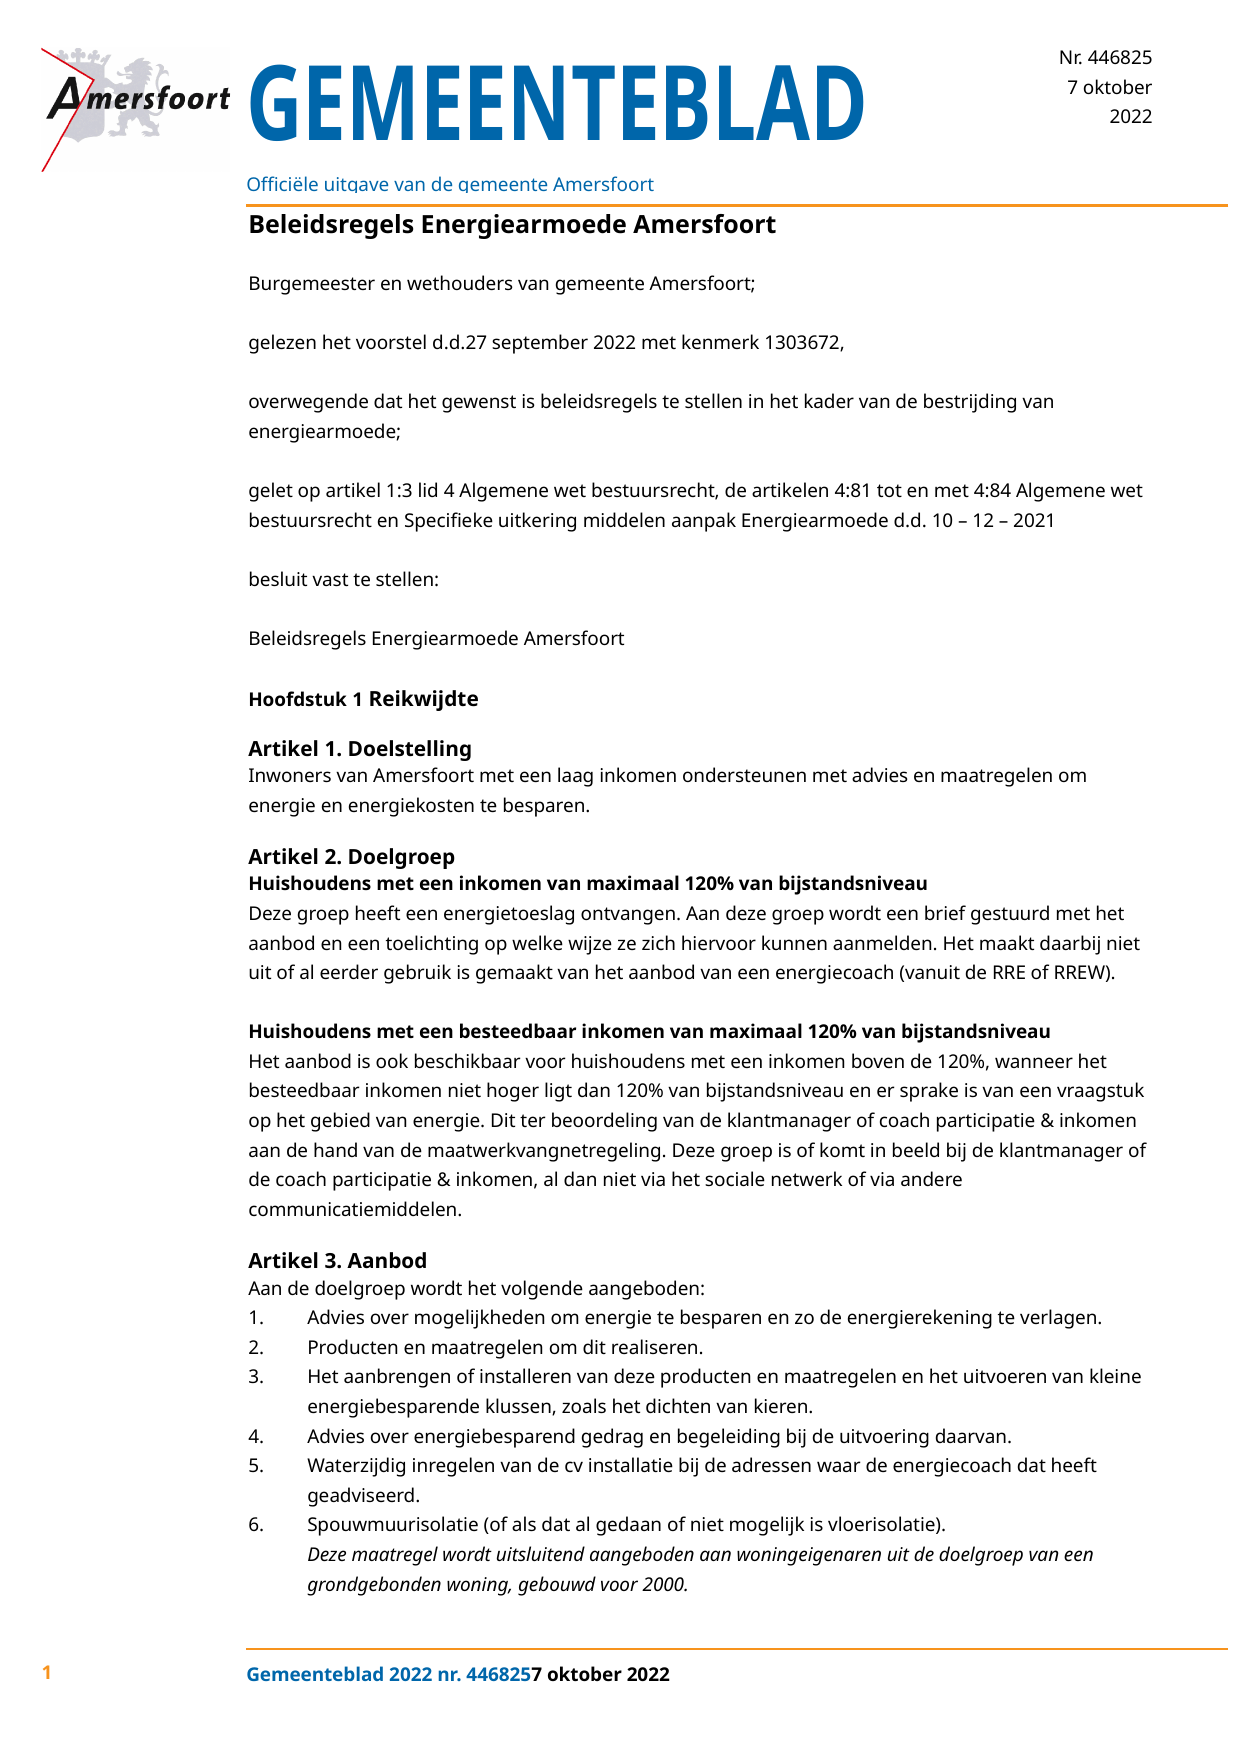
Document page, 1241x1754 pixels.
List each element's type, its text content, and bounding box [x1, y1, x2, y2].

list Deze maatregel wordt uitsluitend aangeboden aan woningeigenaren uit de doelgroep van een grondgebonden woning, gebouwd voor 2000. [248, 1541, 1152, 1596]
text Inwoners van Amersfoort met een laag inkomen ondersteunen met advies en maatregelen om energie en energiekosten te besparen. [248, 762, 1152, 817]
text Aan de doelgroep wordt het volgende aangeboden: [248, 1275, 1152, 1301]
text Artikel 2. Doelgroep [248, 842, 1152, 871]
text gelet op artikel 1:3 lid 4 Algemene wet bestuursrecht, de artikelen 4:81 tot en met 4:84 Algemene wet bestuursrecht en Specifieke uitkering middelen aanpak Energiearmoede d.d. 10 – 12 – 2021 [248, 477, 1152, 533]
text Artikel 1. Doelstelling [248, 734, 1152, 762]
text Huishoudens met een inkomen van maximaal 120% van bijstandsniveau [248, 871, 1152, 896]
list Waterzijdig inregelen van de cv installatie bij de adressen waar de energiecoach dat heeft geadviseerd. [248, 1452, 1152, 1508]
text Deze groep heeft een energietoeslag ontvangen. Aan deze groep wordt een brief gestuurd met het aanbod en een toelichting op welke wijze ze zich hiervoor kunnen aanmelden. Het maakt daarbij niet uit of al eerder gebruik is gemaakt van het aanbod van een energiecoach (vanuit de RRE of RREW). [248, 900, 1152, 985]
text Het aanbod is ook beschikbaar voor huishoudens met een inkomen boven de 120%, wanneer het besteedbaar inkomen niet hoger ligt dan 120% van bijstandsniveau en er sprake is van een vraagstuk op het gebied van energie. Dit ter beoordeling van de klantmanager of coach participatie & inkomen aan de hand van de maatwerkvangnetregeling. Deze groep is of komt in beeld bij de klantmanager of de coach participatie & inkomen, al dan niet via het sociale netwerk of via andere communicatiemiddelen. [248, 1048, 1152, 1222]
list Spouwmuurisolatie (of als dat al gedaan of niet mogelijk is vloerisolatie). [248, 1512, 1152, 1537]
text Hoofdstuk 1 Reikwijdte [248, 684, 1152, 713]
text besluit vast te stellen: [248, 566, 1152, 592]
text Artikel 3. Aanbod [248, 1246, 1152, 1275]
list Het aanbrengen of installeren van deze producten en maatregelen en het uitvoeren van kleine energiebesparende klussen, zoals het dichten van kieren. [248, 1364, 1152, 1419]
picture [41, 47, 231, 172]
list Advies over energiebesparend gedrag en begeleiding bij de uitvoering daarvan. [248, 1423, 1152, 1448]
text Beleidsregels Energiearmoede Amersfoort [248, 207, 1152, 241]
text gelezen het voorstel d.d.27 september 2022 met kenmerk 1303672, [248, 329, 1152, 355]
list Producten en maatregelen om dit realiseren. [248, 1334, 1152, 1360]
text Burgemeester en wethouders van gemeente Amersfoort; [248, 270, 1152, 296]
list Advies over mogelijkheden om energie te besparen en zo de energierekening te verlagen. [248, 1304, 1152, 1330]
text Huishoudens met een besteedbaar inkomen van maximaal 120% van bijstandsniveau [248, 1018, 1152, 1044]
text Beleidsregels Energiearmoede Amersfoort [248, 625, 1152, 651]
text overwegende dat het gewenst is beleidsregels te stellen in het kader van de bestrijding van energiearmoede; [248, 389, 1152, 444]
